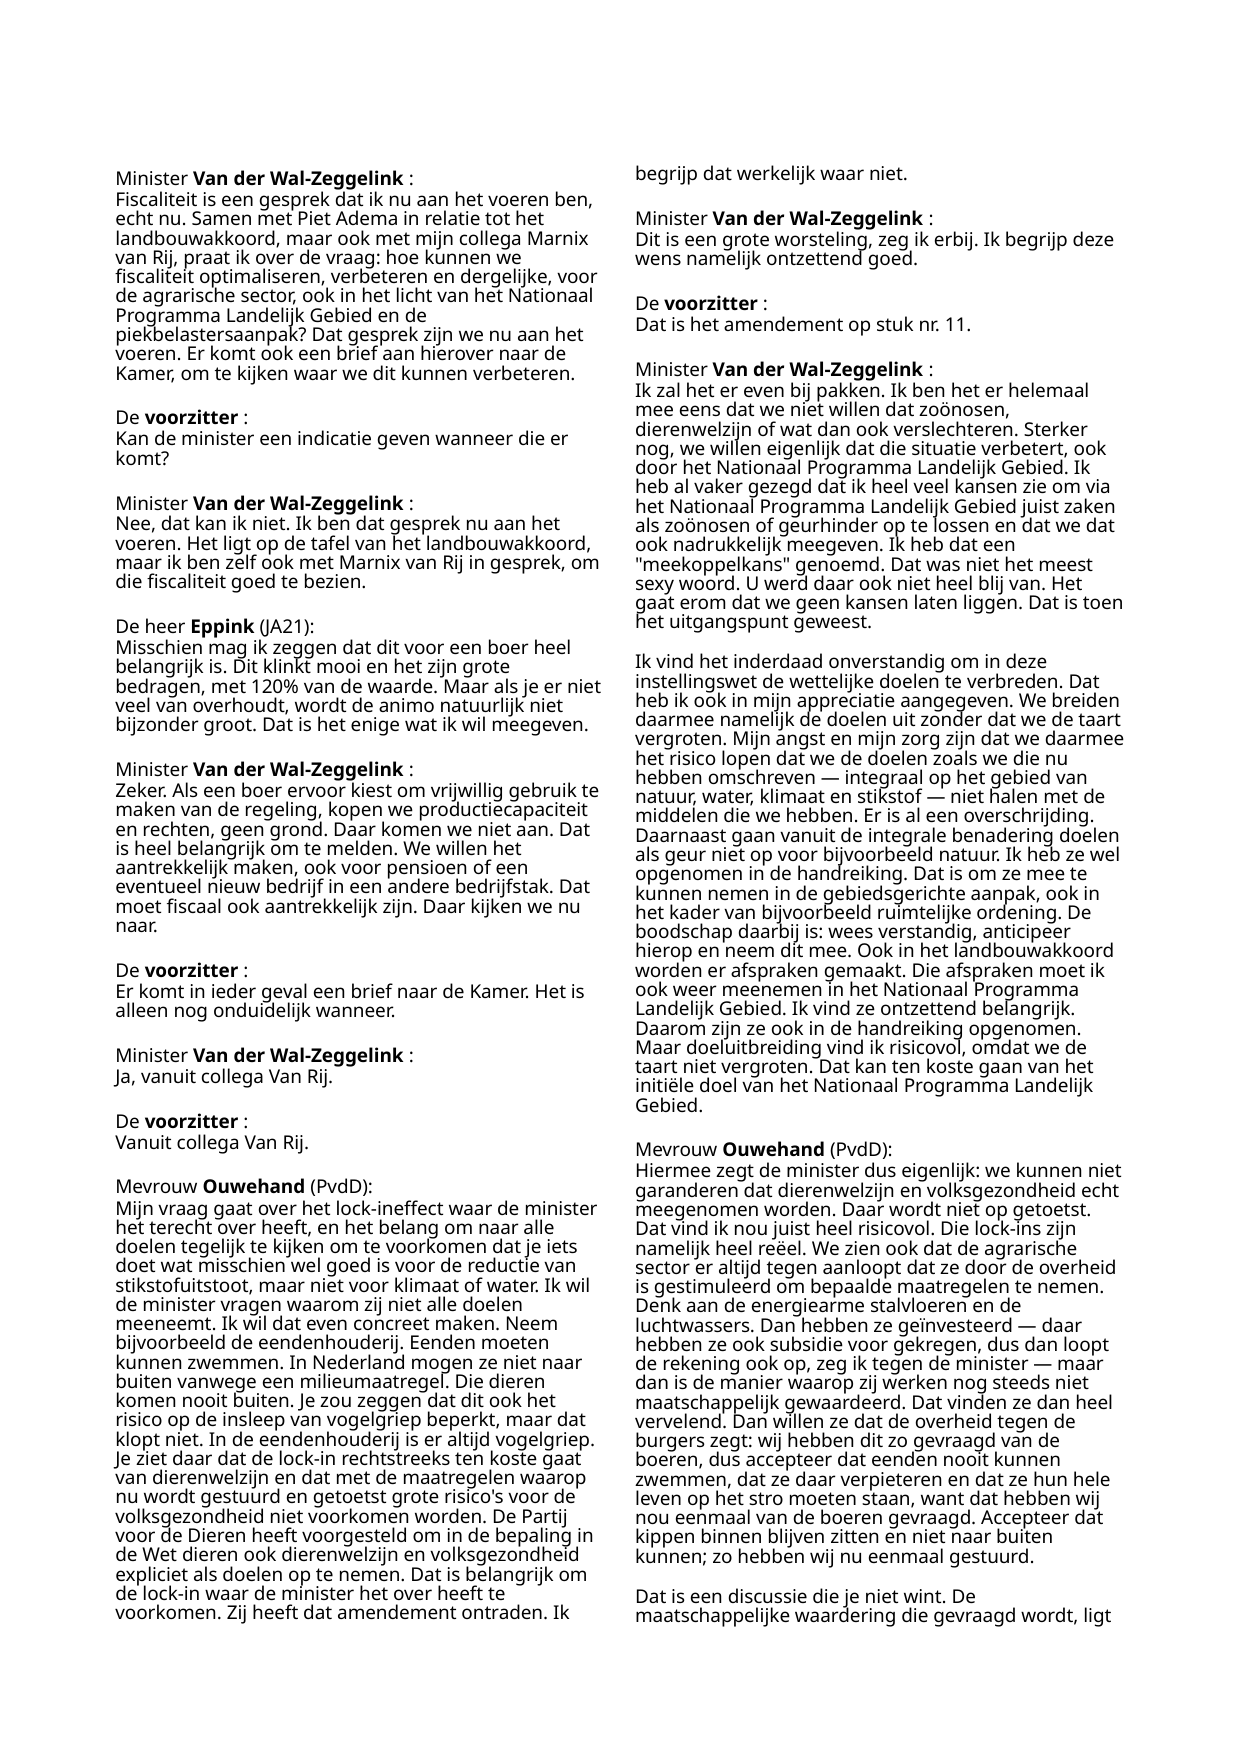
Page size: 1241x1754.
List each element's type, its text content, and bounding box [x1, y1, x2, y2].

text Misschien mag ik zeggen dat dit voor een boer heel belangrijk is. Dit klinkt mooi en het zijn grote bedragen, met 120% van de waarde. Maar als je er niet veel van overhoudt, wordt de animo natuurlijk niet bijzonder groot. Dat is het enige wat ik wil meegeven. [115, 639, 605, 735]
text Minister Van der Wal-Zeggelink : [115, 165, 605, 191]
text Er komt in ieder geval een brief naar de Kamer. Het is alleen nog onduidelijk wanneer. [115, 983, 605, 1021]
text begrijp dat werkelijk waar niet. [635, 165, 1125, 184]
text Mevrouw Ouwehand (PvdD): [635, 1137, 1125, 1162]
text Minister Van der Wal-Zeggelink : [635, 205, 1125, 231]
text Minister Van der Wal-Zeggelink : [115, 490, 605, 515]
text De voorzitter : [635, 291, 1125, 316]
text Mijn vraag gaat over het lock-ineffect waar de minister het terecht over heeft, en het belang om naar alle doelen tegelijk te kijken om te voorkomen dat je iets doet wat misschien wel goed is voor de reductie van stikstofuitstoot, maar niet voor klimaat of water. Ik wil de minister vragen waarom zij niet alle doelen meeneemt. Ik wil dat even concreet maken. Neem bijvoorbeeld de eendenhouderij. Eenden moeten kunnen zwemmen. In Nederland mogen ze niet naar buiten vanwege een milieumaatregel. Die dieren komen nooit buiten. Je zou zeggen dat dit ook het risico op de insleep van vogelgriep beperkt, maar dat klopt niet. In de eendenhouderij is er altijd vogelgriep. Je ziet daar dat de lock-in rechtstreeks ten koste gaat van dierenwelzijn en dat met de maatregelen waarop nu wordt gestuurd en getoetst grote risico's voor de volksgezondheid niet voorkomen worden. De Partij voor de Dieren heeft voorgesteld om in de bepaling in de Wet dieren ook dierenwelzijn en volksgezondheid expliciet als doelen op te nemen. Dat is belangrijk om de lock-in waar de minister het over heeft te voorkomen. Zij heeft dat amendement ontraden. Ik [115, 1199, 605, 1623]
text De voorzitter : [115, 957, 605, 983]
text Fiscaliteit is een gesprek dat ik nu aan het voeren ben, echt nu. Samen met Piet Adema in relatie tot het landbouwakkoord, maar ook met mijn collega Marnix van Rij, praat ik over de vraag: hoe kunnen we fiscaliteit optimaliseren, verbeteren en dergelijke, voor de agrarische sector, ook in het licht van het Nationaal Programma Landelijk Gebied en de piekbelastersaanpak? Dat gesprek zijn we nu aan het voeren. Er komt ook een brief aan hierover naar de Kamer, om te kijken waar we dit kunnen verbeteren. [115, 191, 605, 384]
text De heer Eppink (JA21): [115, 613, 605, 639]
text Hiermee zegt de minister dus eigenlijk: we kunnen niet garanderen dat dierenwelzijn en volksgezondheid echt meegenomen worden. Daar wordt niet op getoetst. Dat vind ik nou juist heel risicovol. Die lock-ins zijn namelijk heel reëel. We zien ook dat de agrarische sector er altijd tegen aanloopt dat ze door de overheid is gestimuleerd om bepaalde maatregelen te nemen. Denk aan de energiearme stalvloeren en de luchtwassers. Dan hebben ze geïnvesteerd — daar hebben ze ook subsidie voor gekregen, dus dan loopt de rekening ook op, zeg ik tegen de minister — maar dan is de manier waarop zij werken nog steeds niet maatschappelijk gewaardeerd. Dat vinden ze dan heel vervelend. Dan willen ze dat de overheid tegen de burgers zegt: wij hebben dit zo gevraagd van de boeren, dus accepteer dat eenden nooit kunnen zwemmen, dat ze daar verpieteren en dat ze hun hele leven op het stro moeten staan, want dat hebben wij nou eenmaal van de boeren gevraagd. Accepteer dat kippen binnen blijven zitten en niet naar buiten kunnen; zo hebben wij nu eenmaal gestuurd. [635, 1162, 1125, 1567]
text Dat is een discussie die je niet wint. De maatschappelijke waardering die gevraagd wordt, ligt [635, 1588, 1125, 1626]
text Minister Van der Wal-Zeggelink : [115, 1042, 605, 1068]
text Mevrouw Ouwehand (PvdD): [115, 1174, 605, 1199]
text De voorzitter : [115, 404, 605, 430]
text Dit is een grote worsteling, zeg ik erbij. Ik begrijp deze wens namelijk ontzettend goed. [635, 231, 1125, 270]
text Ik vind het inderdaad onverstandig om in deze instellingswet de wettelijke doelen te verbreden. Dat heb ik ook in mijn appreciatie aangegeven. We breiden daarmee namelijk de doelen uit zonder dat we de taart vergroten. Mijn angst en mijn zorg zijn dat we daarmee het risico lopen dat we de doelen zoals we die nu hebben omschreven — integraal op het gebied van natuur, water, klimaat en stikstof — niet halen met de middelen die we hebben. Er is al een overschrijding. Daarnaast gaan vanuit de integrale benadering doelen als geur niet op voor bijvoorbeeld natuur. Ik heb ze wel opgenomen in de handreiking. Dat is om ze mee te kunnen nemen in de gebiedsgerichte aanpak, ook in het kader van bijvoorbeeld ruimtelijke ordening. De boodschap daarbij is: wees verstandig, anticipeer hierop en neem dit mee. Ook in het landbouwakkoord worden er afspraken gemaakt. Die afspraken moet ik ook weer meenemen in het Nationaal Programma Landelijk Gebied. Ik vind ze ontzettend belangrijk. Daarom zijn ze ook in de handreiking opgenomen. Maar doeluitbreiding vind ik risicovol, omdat we de taart niet vergroten. Dat kan ten koste gaan van het initiële doel van het Nationaal Programma Landelijk Gebied. [635, 653, 1125, 1116]
text Vanuit collega Van Rij. [115, 1134, 605, 1153]
text Ja, vanuit collega Van Rij. [115, 1068, 605, 1087]
text De voorzitter : [115, 1108, 605, 1134]
text Minister Van der Wal-Zeggelink : [115, 756, 605, 782]
text Ik zal het er even bij pakken. Ik ben het er helemaal mee eens dat we niet willen dat zoönosen, dierenwelzijn of wat dan ook verslechteren. Sterker nog, we willen eigenlijk dat die situatie verbetert, ook door het Nationaal Programma Landelijk Gebied. Ik heb al vaker gezegd dat ik heel veel kansen zie om via het Nationaal Programma Landelijk Gebied juist zaken als zoönosen of geurhinder op te lossen en dat we dat ook nadrukkelijk meegeven. Ik heb dat een "meekoppelkans" genoemd. Dat was niet het meest sexy woord. U werd daar ook niet heel blij van. Het gaat erom dat we geen kansen laten liggen. Dat is toen het uitgangspunt geweest. [635, 382, 1125, 633]
text Kan de minister een indicatie geven wanneer die er komt? [115, 430, 605, 469]
text Zeker. Als een boer ervoor kiest om vrijwillig gebruik te maken van de regeling, kopen we productiecapaciteit en rechten, geen grond. Daar komen we niet aan. Dat is heel belangrijk om te melden. We willen het aantrekkelijk maken, ook voor pensioen of een eventueel nieuw bedrijf in een andere bedrijfstak. Dat moet fiscaal ook aantrekkelijk zijn. Daar kijken we nu naar. [115, 782, 605, 936]
text Dat is het amendement op stuk nr. 11. [635, 316, 1125, 336]
text Nee, dat kan ik niet. Ik ben dat gesprek nu aan het voeren. Het ligt op de tafel van het landbouwakkoord, maar ik ben zelf ook met Marnix van Rij in gesprek, om die fiscaliteit goed te bezien. [115, 515, 605, 592]
text Minister Van der Wal-Zeggelink : [635, 356, 1125, 382]
